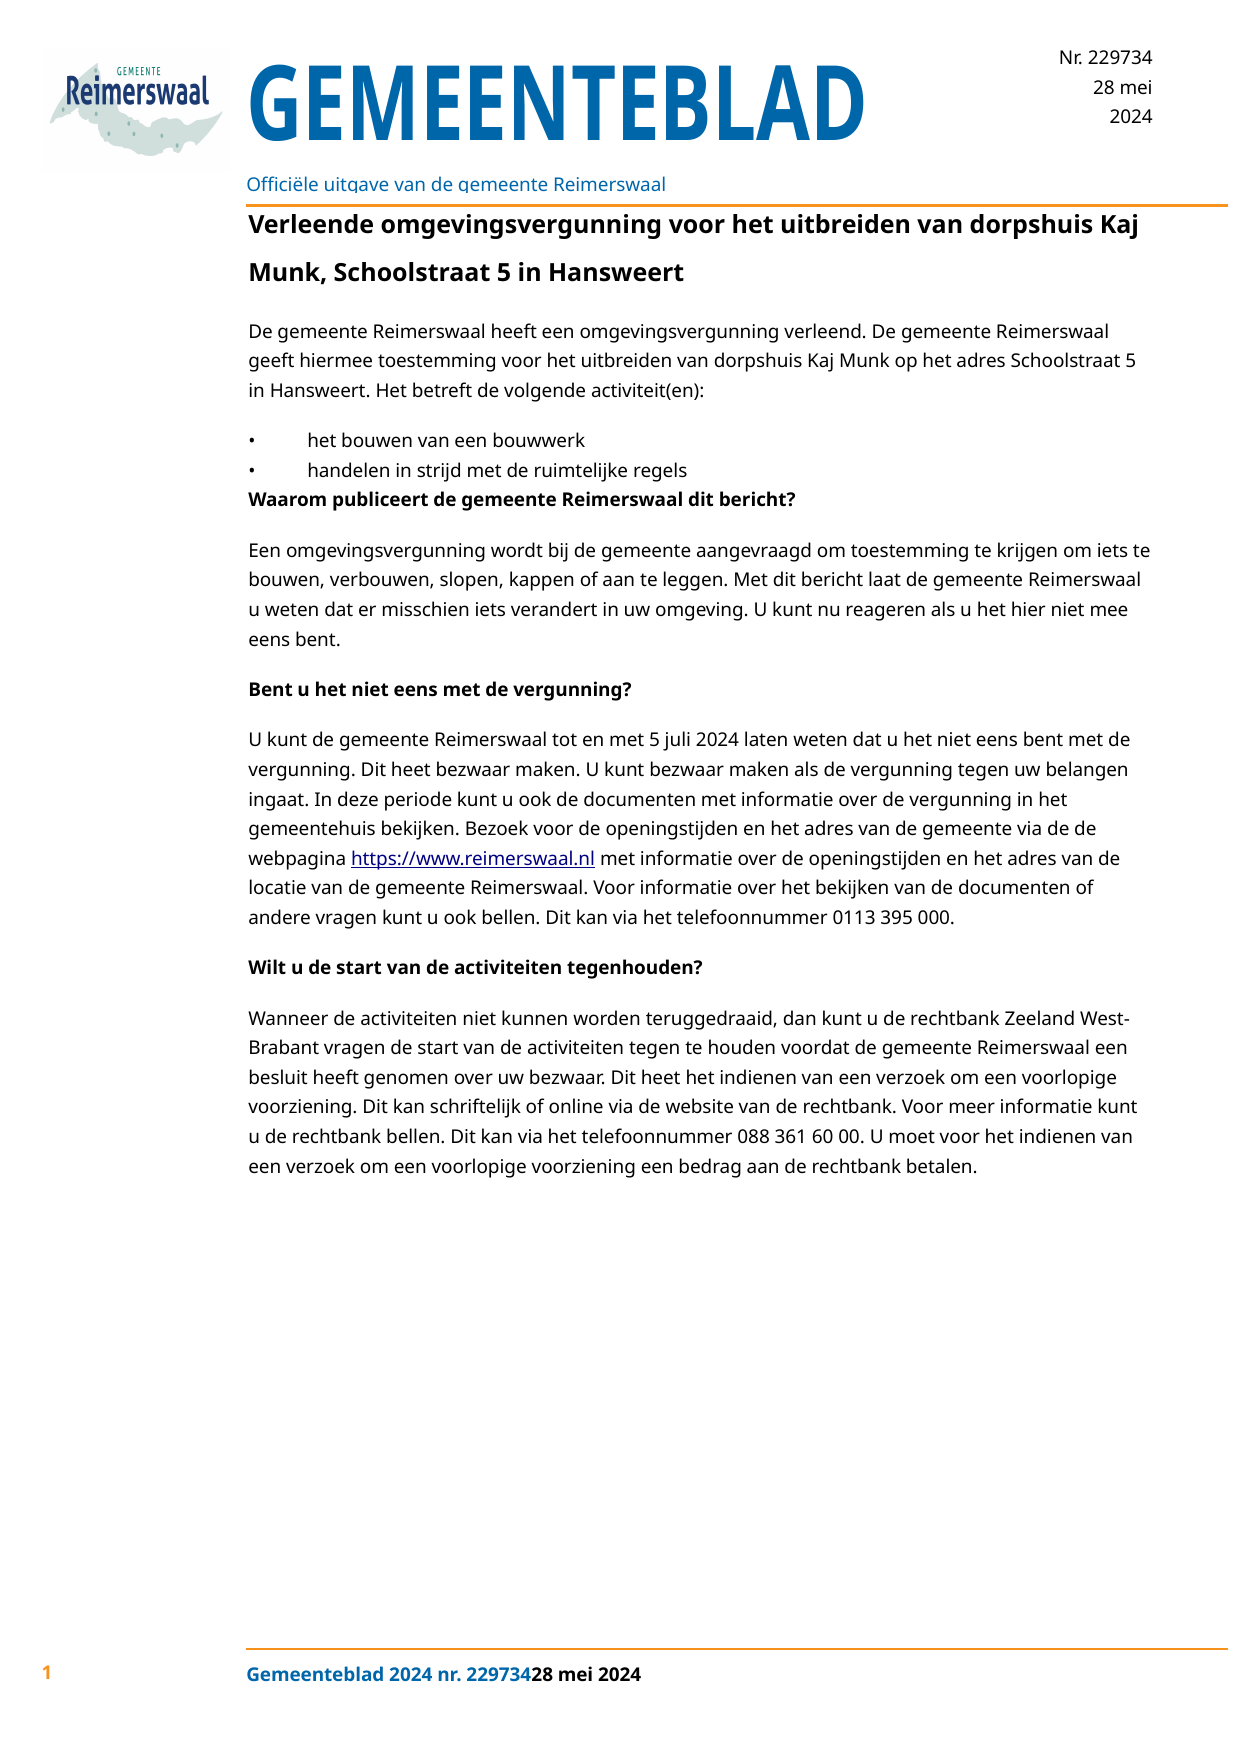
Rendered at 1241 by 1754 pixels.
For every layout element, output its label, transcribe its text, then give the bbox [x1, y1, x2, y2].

text Wanneer de activiteiten niet kunnen worden teruggedraaid, dan kunt u de rechtbank Zeeland West-Brabant vragen de start van de activiteiten tegen te houden voordat de gemeente Reimerswaal een besluit heeft genomen over uw bezwaar. Dit heet het indienen van een verzoek om een voorlopige voorziening. Dit kan schriftelijk of online via de website van de rechtbank. Voor meer informatie kunt u de rechtbank bellen. Dit kan via het telefoonnummer 088 361 60 00. U moet voor het indienen van een verzoek om een voorlopige voorziening een bedrag aan de rechtbank betalen. [248, 1005, 1152, 1179]
text Verleende omgevingsvergunning voor het uitbreiden van dorpshuis Kaj Munk, Schoolstraat 5 in Hansweert [248, 207, 1152, 288]
text U kunt de gemeente Reimerswaal tot en met 5 juli 2024 laten weten dat u het niet eens bent met de vergunning. Dit heet bezwaar maken. U kunt bezwaar maken als de vergunning tegen uw belangen ingaat. In deze periode kunt u ook de documenten met informatie over de vergunning in het gemeentehuis bekijken. Bezoek voor de openingstijden en het adres van de gemeente via de de webpagina https://www.reimerswaal.nl met informatie over de openingstijden en het adres van de locatie van de gemeente Reimerswaal. Voor informatie over het bekijken van de documenten of andere vragen kunt u ook bellen. Dit kan via het telefoonnummer 0113 395 000. [248, 727, 1152, 930]
text Bent u het niet eens met de vergunning? [248, 676, 1152, 702]
list handelen in strijd met de ruimtelijke regels [248, 457, 1152, 483]
picture [41, 47, 231, 172]
list het bouwen van een bouwwerk [248, 427, 1152, 453]
text Waarom publiceert de gemeente Reimerswaal dit bericht? [248, 487, 1152, 512]
text Een omgevingsvergunning wordt bij de gemeente aangevraagd om toestemming te krijgen om iets te bouwen, verbouwen, slopen, kappen of aan te leggen. Met dit bericht laat de gemeente Reimerswaal u weten dat er misschien iets verandert in uw omgeving. U kunt nu reageren als u het hier niet mee eens bent. [248, 537, 1152, 652]
text De gemeente Reimerswaal heeft een omgevingsvergunning verleend. De gemeente Reimerswaal geeft hiermee toestemming voor het uitbreiden van dorpshuis Kaj Munk op het adres Schoolstraat 5 in Hansweert. Het betreft de volgende activiteit(en): [248, 318, 1152, 403]
text Wilt u de start van de activiteiten tegenhouden? [248, 954, 1152, 980]
